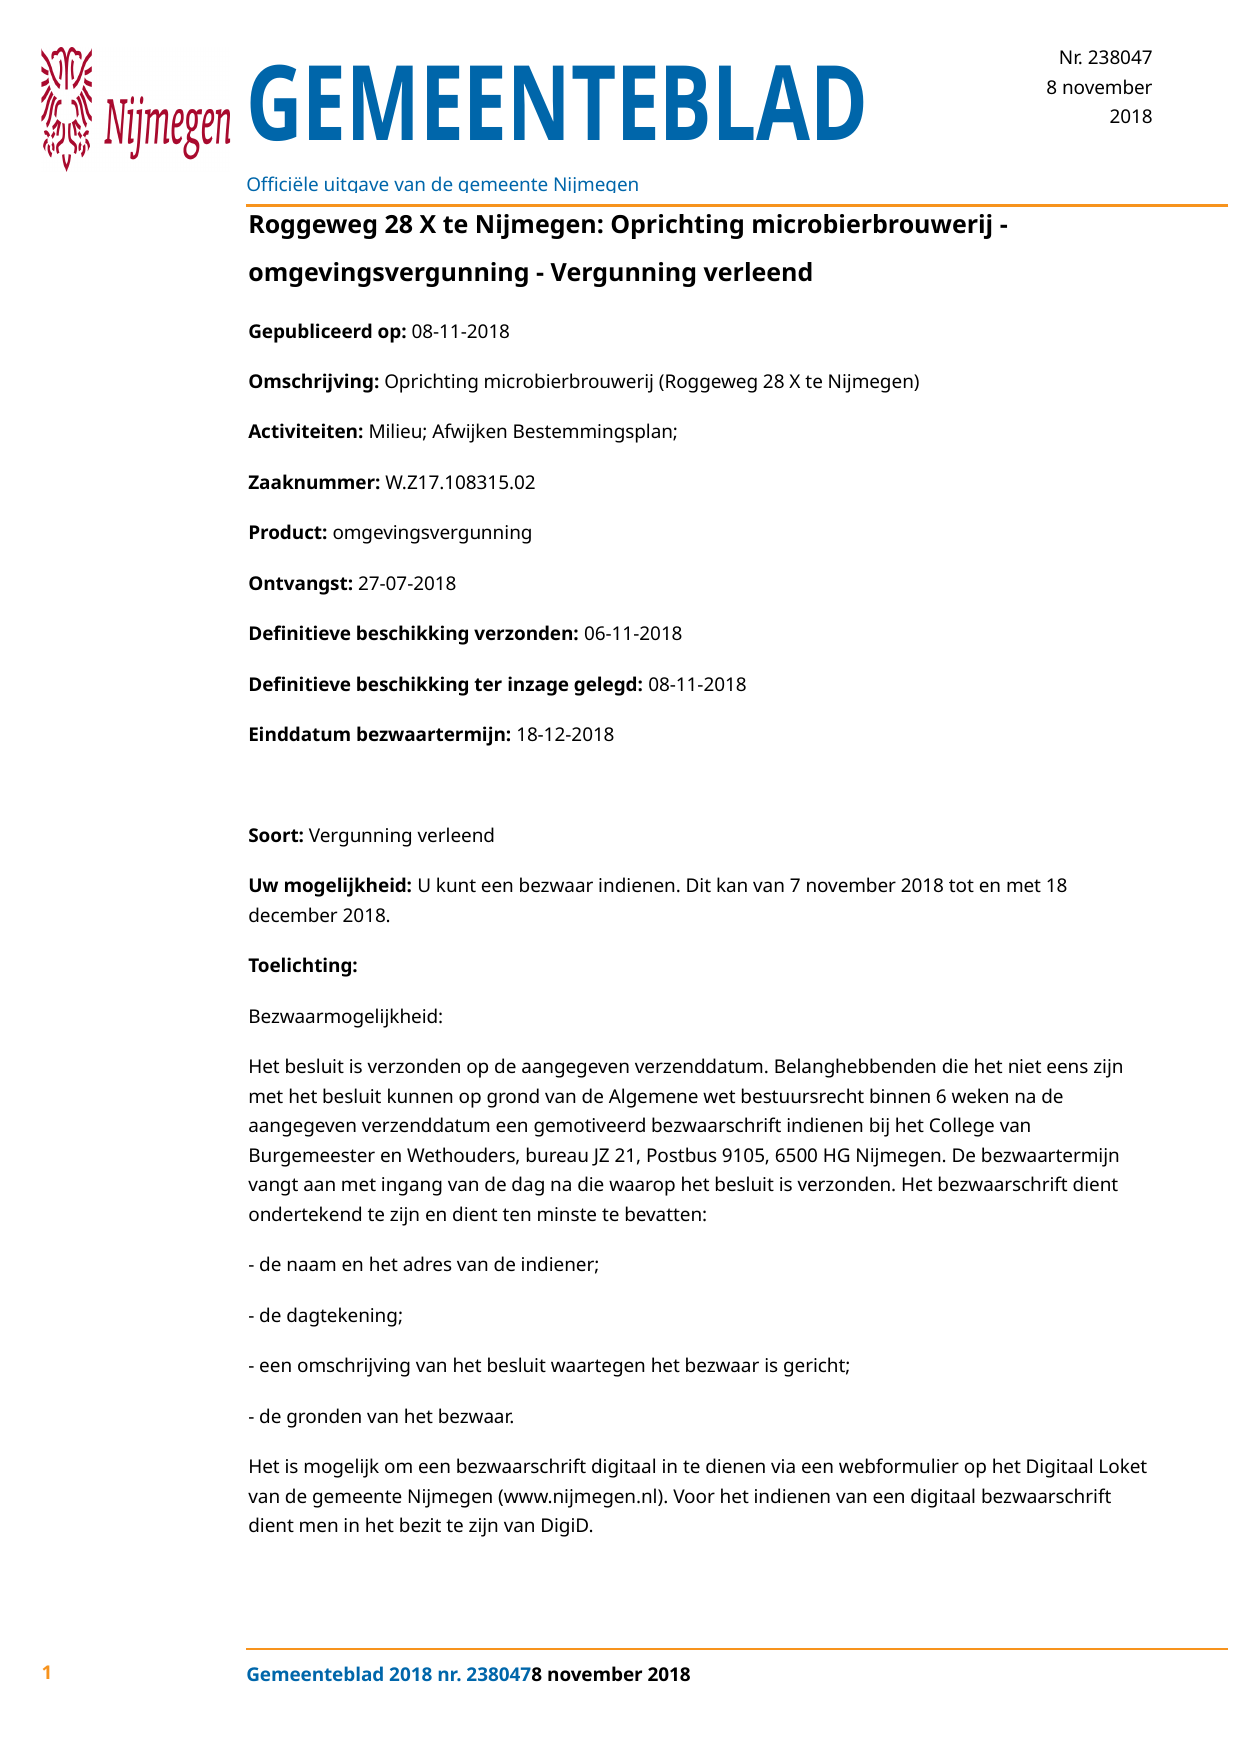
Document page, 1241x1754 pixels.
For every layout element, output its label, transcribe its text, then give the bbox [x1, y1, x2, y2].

text Soort: Vergunning verleend [248, 822, 1152, 848]
text Roggeweg 28 X te Nijmegen: Oprichting microbierbrouwerij - omgevingsvergunning - Vergunning verleend [248, 207, 1152, 288]
text Product: omgevingsvergunning [248, 519, 1152, 545]
text Toelichting: [248, 952, 1152, 978]
text Bezwaarmogelijkheid: [248, 1003, 1152, 1029]
text Omschrijving: Oprichting microbierbrouwerij (Roggeweg 28 X te Nijmegen) [248, 368, 1152, 394]
text Definitieve beschikking verzonden: 06-11-2018 [248, 620, 1152, 646]
text Ontvangst: 27-07-2018 [248, 570, 1152, 596]
text Gepubliceerd op: 08-11-2018 [248, 318, 1152, 344]
text Einddatum bezwaartermijn: 18-12-2018 [248, 721, 1152, 747]
text Definitieve beschikking ter inzage gelegd: 08-11-2018 [248, 671, 1152, 697]
text - een omschrijving van het besluit waartegen het bezwaar is gericht; [248, 1352, 1152, 1378]
text - de gronden van het bezwaar. [248, 1403, 1152, 1429]
text Zaaknummer: W.Z17.108315.02 [248, 469, 1152, 495]
text - de dagtekening; [248, 1302, 1152, 1328]
text - de naam en het adres van de indiener; [248, 1252, 1152, 1277]
text Het besluit is verzonden op de aangegeven verzenddatum. Belanghebbenden die het niet eens zijn met het besluit kunnen op grond van de Algemene wet bestuursrecht binnen 6 weken na de aangegeven verzenddatum een gemotiveerd bezwaarschrift indienen bij het College van Burgemeester en Wethouders, bureau JZ 21, Postbus 9105, 6500 HG Nijmegen. De bezwaartermijn vangt aan met ingang van de dag na die waarop het besluit is verzonden. Het bezwaarschrift dient ondertekend te zijn en dient ten minste te bevatten: [248, 1053, 1152, 1227]
text Uw mogelijkheid: U kunt een bezwaar indienen. Dit kan van 7 november 2018 tot en met 18 december 2018. [248, 872, 1152, 928]
picture [41, 47, 231, 172]
text Het is mogelijk om een bezwaarschrift digitaal in te dienen via een webformulier op het Digitaal Loket van de gemeente Nijmegen (www.nijmegen.nl). Voor het indienen van een digitaal bezwaarschrift dient men in het bezit te zijn van DigiD. [248, 1453, 1152, 1538]
text Activiteiten: Milieu; Afwijken Bestemmingsplan; [248, 419, 1152, 444]
